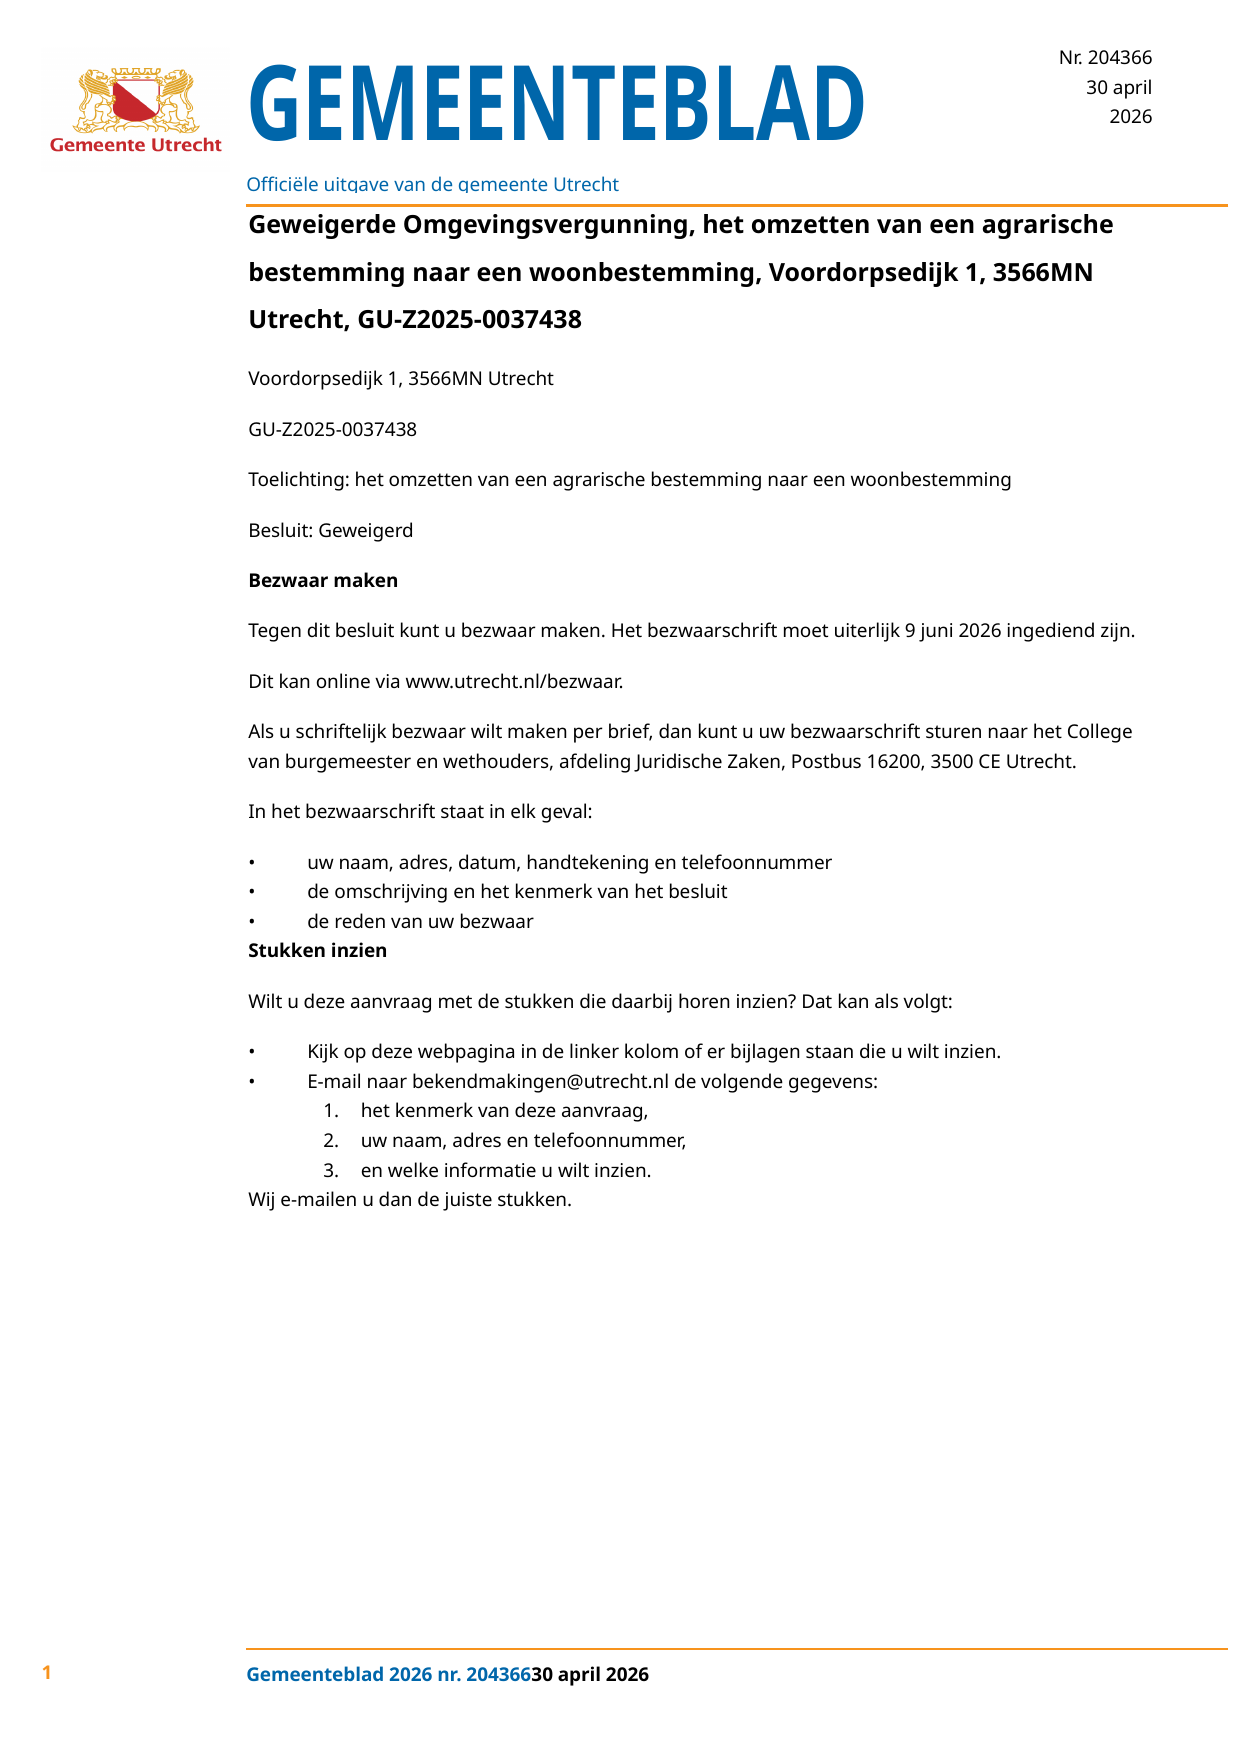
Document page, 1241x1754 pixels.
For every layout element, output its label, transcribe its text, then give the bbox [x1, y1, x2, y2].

list het kenmerk van deze aanvraag, [323, 1098, 1152, 1123]
text Tegen dit besluit kunt u bezwaar maken. Het bezwaarschrift moet uiterlijk 9 juni 2026 ingediend zijn. [248, 618, 1152, 643]
text Geweigerde Omgevingsvergunning, het omzetten van een agrarische bestemming naar een woonbestemming, Voordorpsedijk 1, 3566MN Utrecht, GU-Z2025-0037438 [248, 207, 1152, 336]
text Wilt u deze aanvraag met de stukken die daarbij horen inzien? Dat kan als volgt: [248, 988, 1152, 1014]
text Bezwaar maken [248, 567, 1152, 593]
text Voordorpsedijk 1, 3566MN Utrecht [248, 366, 1152, 391]
text Als u schriftelijk bezwaar wilt maken per brief, dan kunt u uw bezwaarschrift sturen naar het College van burgemeester en wethouders, afdeling Juridische Zaken, Postbus 16200, 3500 CE Utrecht. [248, 718, 1152, 774]
text Toelichting: het omzetten van een agrarische bestemming naar een woonbestemming [248, 466, 1152, 492]
text Wij e-mailen u dan de juiste stukken. [248, 1186, 1152, 1212]
list uw naam, adres, datum, handtekening en telefoonnummer [248, 849, 1152, 874]
text In het bezwaarschrift staat in elk geval: [248, 798, 1152, 824]
list E-mail naar bekendmakingen@utrecht.nl de volgende gegevens: [248, 1068, 1152, 1094]
list Kijk op deze webpagina in de linker kolom of er bijlagen staan die u wilt inzien. [248, 1038, 1152, 1064]
text GU-Z2025-0037438 [248, 416, 1152, 442]
text Besluit: Geweigerd [248, 517, 1152, 542]
text Stukken inzien [248, 938, 1152, 963]
list en welke informatie u wilt inzien. [323, 1157, 1152, 1182]
text Dit kan online via www.utrecht.nl/bezwaar. [248, 668, 1152, 694]
list de omschrijving en het kenmerk van het besluit [248, 878, 1152, 904]
list uw naam, adres en telefoonnummer, [323, 1127, 1152, 1153]
picture [41, 47, 231, 172]
list de reden van uw bezwaar [248, 908, 1152, 934]
